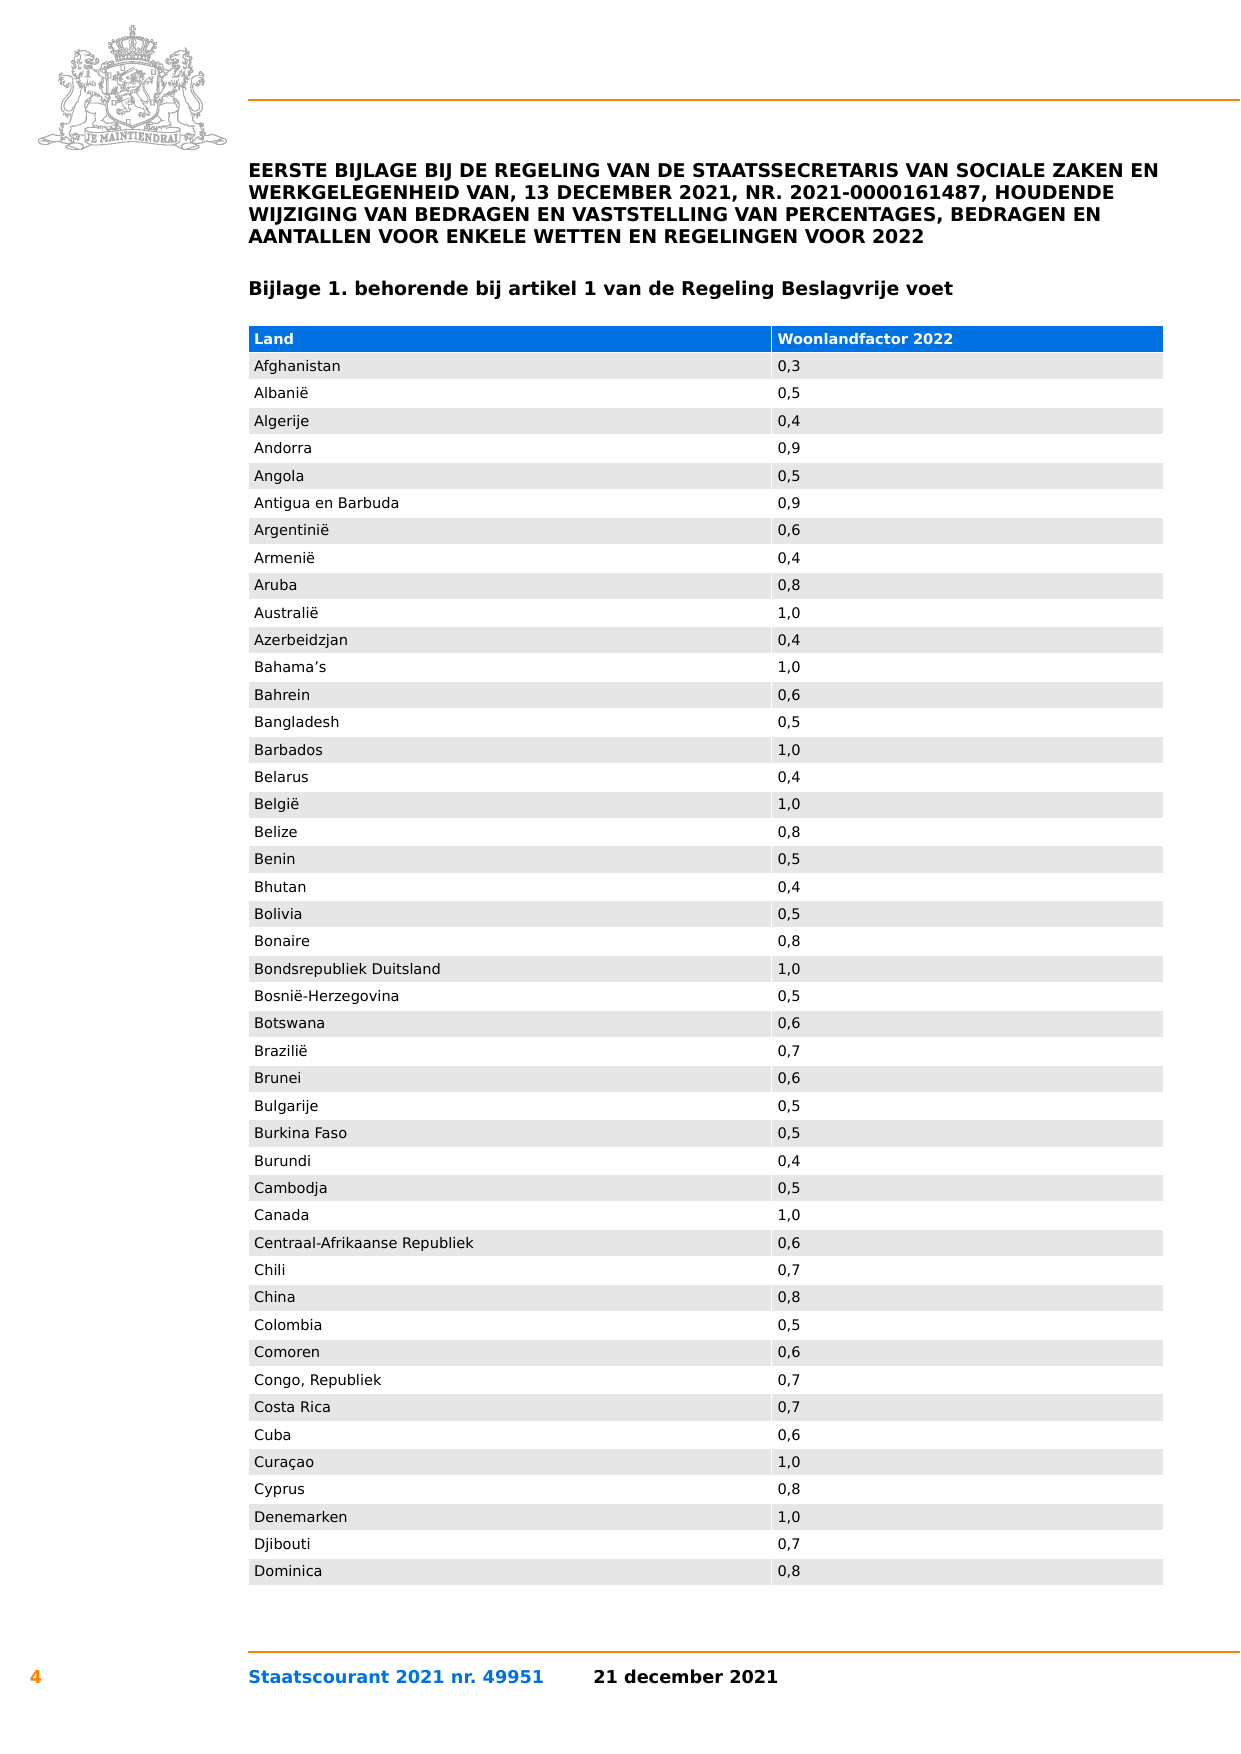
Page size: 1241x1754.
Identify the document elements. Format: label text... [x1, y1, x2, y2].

table_cell 0,5 [772, 381, 1163, 407]
table_cell 0,5 [772, 1093, 1163, 1119]
table_cell 0,8 [772, 1476, 1163, 1503]
table_cell 0,8 [772, 819, 1163, 845]
table_cell Azerbeidzjan [249, 627, 771, 653]
table_cell 0,5 [772, 709, 1163, 736]
table_cell 0,7 [772, 1038, 1163, 1064]
table_cell Barbados [249, 737, 771, 763]
table_cell Chili [249, 1257, 771, 1284]
table_cell Djibouti [249, 1531, 771, 1558]
table_cell Botswana [249, 1011, 771, 1037]
table_cell 0,5 [772, 1175, 1163, 1201]
table_cell 0,5 [772, 1120, 1163, 1147]
table_cell Congo, Republiek [249, 1367, 771, 1393]
table_cell Comoren [249, 1340, 771, 1366]
table_cell 1,0 [772, 655, 1163, 681]
table_cell Bonaire [249, 929, 771, 955]
table_cell Belarus [249, 764, 771, 791]
table_cell Bahama’s [249, 655, 771, 681]
table_header Woonlandfactor 2022 [772, 326, 1163, 352]
table_cell 0,6 [772, 1011, 1163, 1037]
table_header Land [249, 326, 771, 352]
table_cell 0,4 [772, 408, 1163, 434]
table_cell 0,6 [772, 1422, 1163, 1448]
table_cell Bahrein [249, 682, 771, 708]
table_cell Andorra [249, 435, 771, 462]
table_cell 0,7 [772, 1531, 1163, 1558]
table_cell 1,0 [772, 737, 1163, 763]
table_cell Bosnië-Herzegovina [249, 983, 771, 1010]
table_cell Aruba [249, 573, 771, 599]
table_cell Argentinië [249, 518, 771, 544]
table_cell Brunei [249, 1066, 771, 1092]
table_cell 0,8 [772, 1559, 1163, 1585]
subtitle EERSTE BIJLAGE BIJ DE REGELING VAN DE STAATSSECRETARIS VAN SOCIALE ZAKEN EN WERKGELEGENHEID VAN, 13 DECEMBER 2021, NR. 2021-0000161487, HOUDENDE WIJZIGING VAN BEDRAGEN EN VASTSTELLING VAN PERCENTAGES, BEDRAGEN EN AANTALLEN VOOR ENKELE WETTEN EN REGELINGEN VOOR 2022 [248, 160, 1163, 248]
table_cell 0,7 [772, 1257, 1163, 1284]
table_cell Australië [249, 600, 771, 626]
table_cell België [249, 792, 771, 818]
table_cell 1,0 [772, 1203, 1163, 1229]
table_cell 0,8 [772, 1285, 1163, 1311]
table_cell 0,9 [772, 435, 1163, 462]
table_cell Dominica [249, 1559, 771, 1585]
table_cell Angola [249, 463, 771, 489]
picture [38, 25, 227, 150]
table_cell 1,0 [772, 1504, 1163, 1530]
subtitle Bijlage 1. behorende bij artikel 1 van de Regeling Beslagvrije voet [248, 278, 1163, 300]
table_cell 0,8 [772, 929, 1163, 955]
table_cell 0,4 [772, 874, 1163, 900]
table_cell China [249, 1285, 771, 1311]
table_cell 0,6 [772, 1340, 1163, 1366]
table_cell 0,6 [772, 1230, 1163, 1256]
table_cell Bangladesh [249, 709, 771, 736]
table_cell 0,4 [772, 627, 1163, 653]
table_cell 0,7 [772, 1367, 1163, 1393]
table_cell 0,6 [772, 682, 1163, 708]
table_cell Algerije [249, 408, 771, 434]
table_cell Denemarken [249, 1504, 771, 1530]
table_cell 1,0 [772, 792, 1163, 818]
table_cell Centraal-Afrikaanse Republiek [249, 1230, 771, 1256]
table_cell 0,7 [772, 1394, 1163, 1421]
table_cell Bhutan [249, 874, 771, 900]
table_cell Costa Rica [249, 1394, 771, 1421]
table_cell 0,6 [772, 1066, 1163, 1092]
table_cell 0,5 [772, 901, 1163, 927]
table_cell Albanië [249, 381, 771, 407]
table_cell 0,8 [772, 573, 1163, 599]
table_cell 0,9 [772, 490, 1163, 517]
table_cell 0,5 [772, 983, 1163, 1010]
table_cell 1,0 [772, 1449, 1163, 1475]
table_cell Armenië [249, 545, 771, 571]
table_cell Afghanistan [249, 353, 771, 379]
table_cell Cuba [249, 1422, 771, 1448]
table_cell Colombia [249, 1312, 771, 1338]
table_cell Belize [249, 819, 771, 845]
table_cell 0,4 [772, 764, 1163, 791]
table_cell Bulgarije [249, 1093, 771, 1119]
table_cell 1,0 [772, 600, 1163, 626]
table_cell Brazilië [249, 1038, 771, 1064]
table_cell 0,3 [772, 353, 1163, 379]
table_cell Bolivia [249, 901, 771, 927]
table_cell Benin [249, 846, 771, 873]
table_cell Burkina Faso [249, 1120, 771, 1147]
table_cell 0,5 [772, 463, 1163, 489]
table_cell 0,5 [772, 1312, 1163, 1338]
table_cell 0,6 [772, 518, 1163, 544]
table_cell Burundi [249, 1148, 771, 1174]
table_cell Bondsrepubliek Duitsland [249, 956, 771, 982]
table_cell 0,4 [772, 545, 1163, 571]
table_cell Antigua en Barbuda [249, 490, 771, 517]
table_cell 0,4 [772, 1148, 1163, 1174]
table_cell Canada [249, 1203, 771, 1229]
table_cell Cambodja [249, 1175, 771, 1201]
table_cell Curaçao [249, 1449, 771, 1475]
table_cell 0,5 [772, 846, 1163, 873]
table_cell Cyprus [249, 1476, 771, 1503]
table_cell 1,0 [772, 956, 1163, 982]
